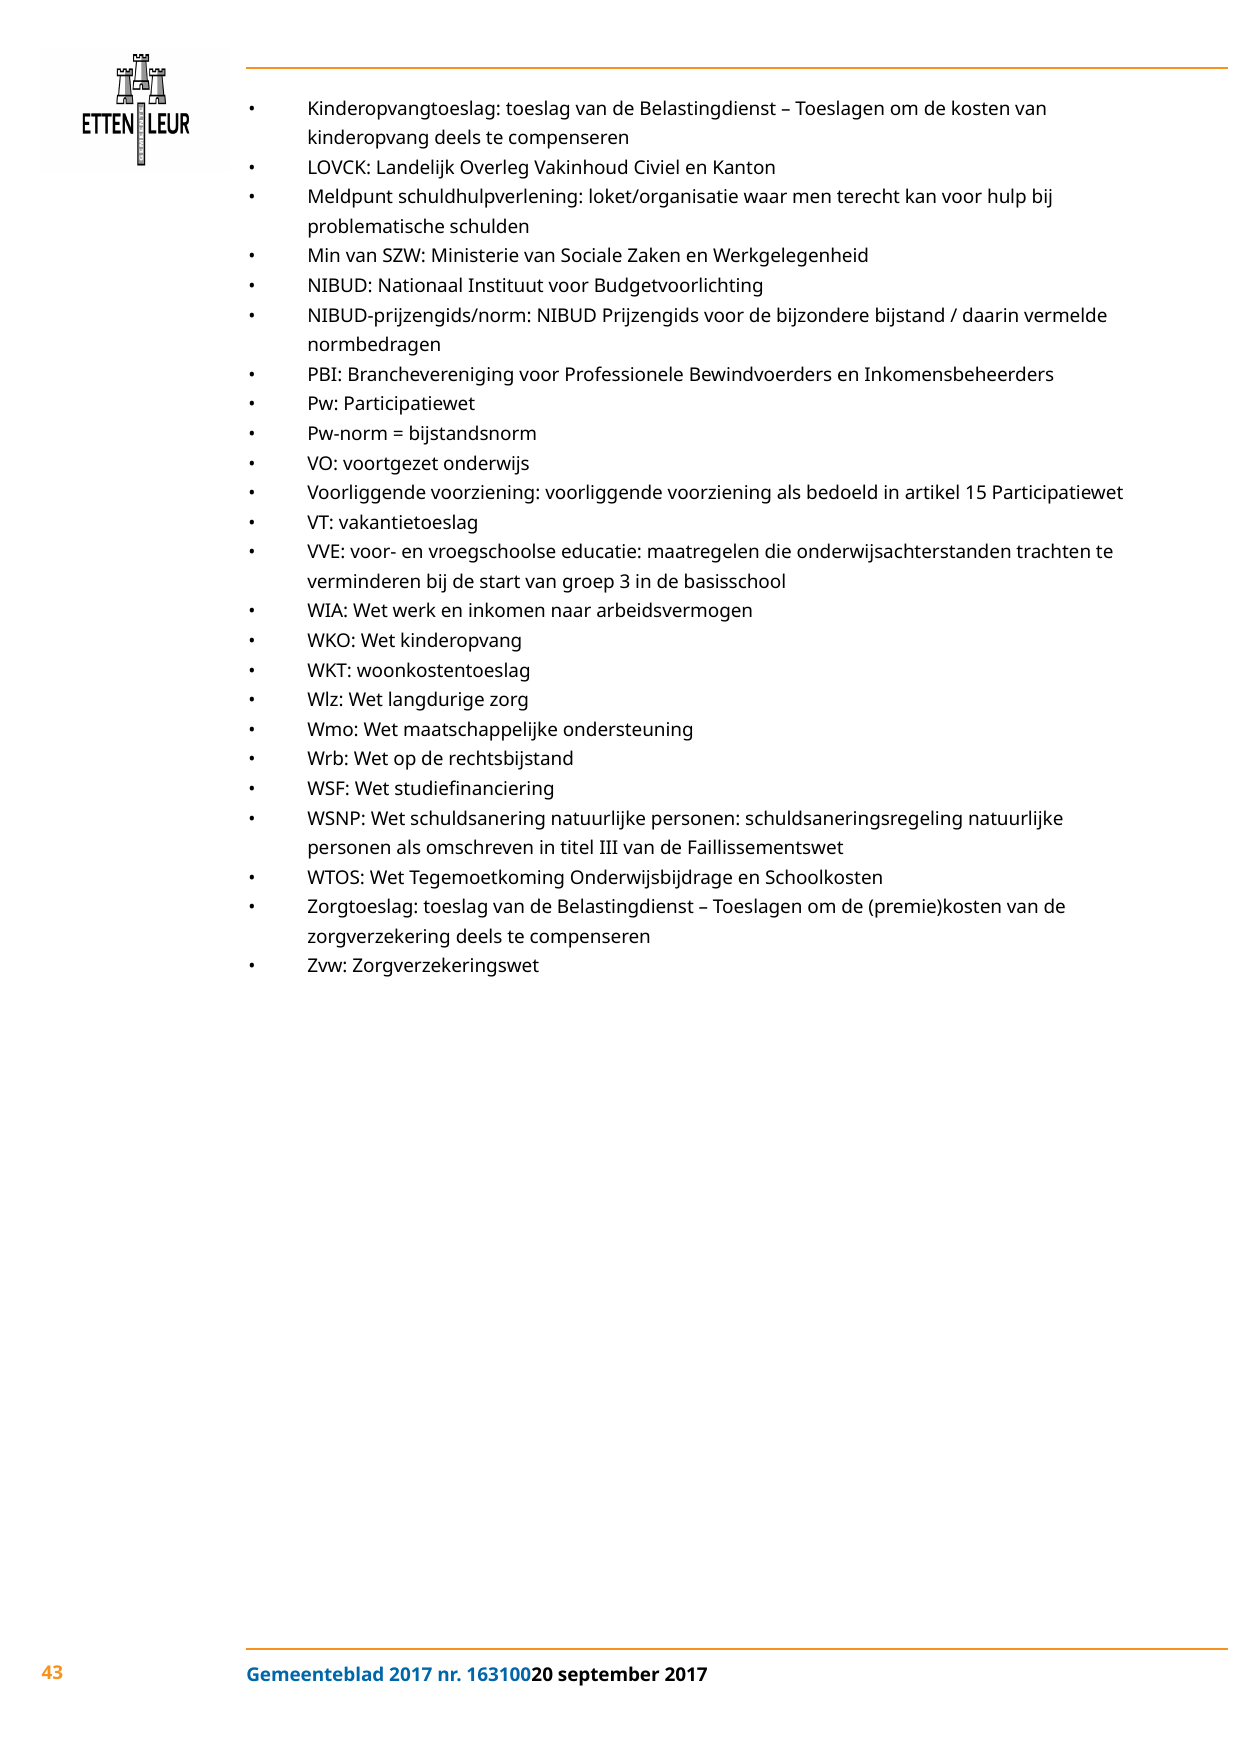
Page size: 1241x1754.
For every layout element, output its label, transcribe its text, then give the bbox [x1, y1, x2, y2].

list WKO: Wet kinderopvang [248, 627, 1152, 653]
list WTOS: Wet Tegemoetkoming Onderwijsbijdrage en Schoolkosten [248, 864, 1152, 890]
list WKT: woonkostentoeslag [248, 657, 1152, 683]
list Kinderopvangtoeslag: toeslag van de Belastingdienst – Toeslagen om de kosten van kinderopvang deels te compenseren [248, 95, 1152, 150]
list VT: vakantietoeslag [248, 509, 1152, 535]
list WIA: Wet werk en inkomen naar arbeidsvermogen [248, 598, 1152, 623]
list Pw: Participatiewet [248, 391, 1152, 416]
list Wlz: Wet langdurige zorg [248, 686, 1152, 712]
list WSF: Wet studiefinanciering [248, 775, 1152, 801]
list Wrb: Wet op de rechtsbijstand [248, 746, 1152, 771]
picture [41, 47, 231, 172]
list Wmo: Wet maatschappelijke ondersteuning [248, 716, 1152, 742]
list VVE: voor- en vroegschoolse educatie: maatregelen die onderwijsachterstanden trachten te verminderen bij de start van groep 3 in de basisschool [248, 538, 1152, 594]
list LOVCK: Landelijk Overleg Vakinhoud Civiel en Kanton [248, 154, 1152, 180]
list WSNP: Wet schuldsanering natuurlijke personen: schuldsaneringsregeling natuurlijke personen als omschreven in titel III van de Faillissementswet [248, 805, 1152, 860]
list Voorliggende voorziening: voorliggende voorziening als bedoeld in artikel 15 Participatiewet [248, 479, 1152, 505]
list NIBUD: Nationaal Instituut voor Budgetvoorlichting [248, 272, 1152, 298]
list Zvw: Zorgverzekeringswet [248, 953, 1152, 978]
list Pw-norm = bijstandsnorm [248, 420, 1152, 446]
list Meldpunt schuldhulpverlening: loket/organisatie waar men terecht kan voor hulp bij problematische schulden [248, 183, 1152, 239]
list PBI: Branchevereniging voor Professionele Bewindvoerders en Inkomensbeheerders [248, 361, 1152, 387]
list NIBUD-prijzengids/norm: NIBUD Prijzengids voor de bijzondere bijstand / daarin vermelde normbedragen [248, 302, 1152, 357]
list VO: voortgezet onderwijs [248, 450, 1152, 476]
list Zorgtoeslag: toeslag van de Belastingdienst – Toeslagen om de (premie)kosten van de zorgverzekering deels te compenseren [248, 893, 1152, 949]
list Min van SZW: Ministerie van Sociale Zaken en Werkgelegenheid [248, 243, 1152, 268]
